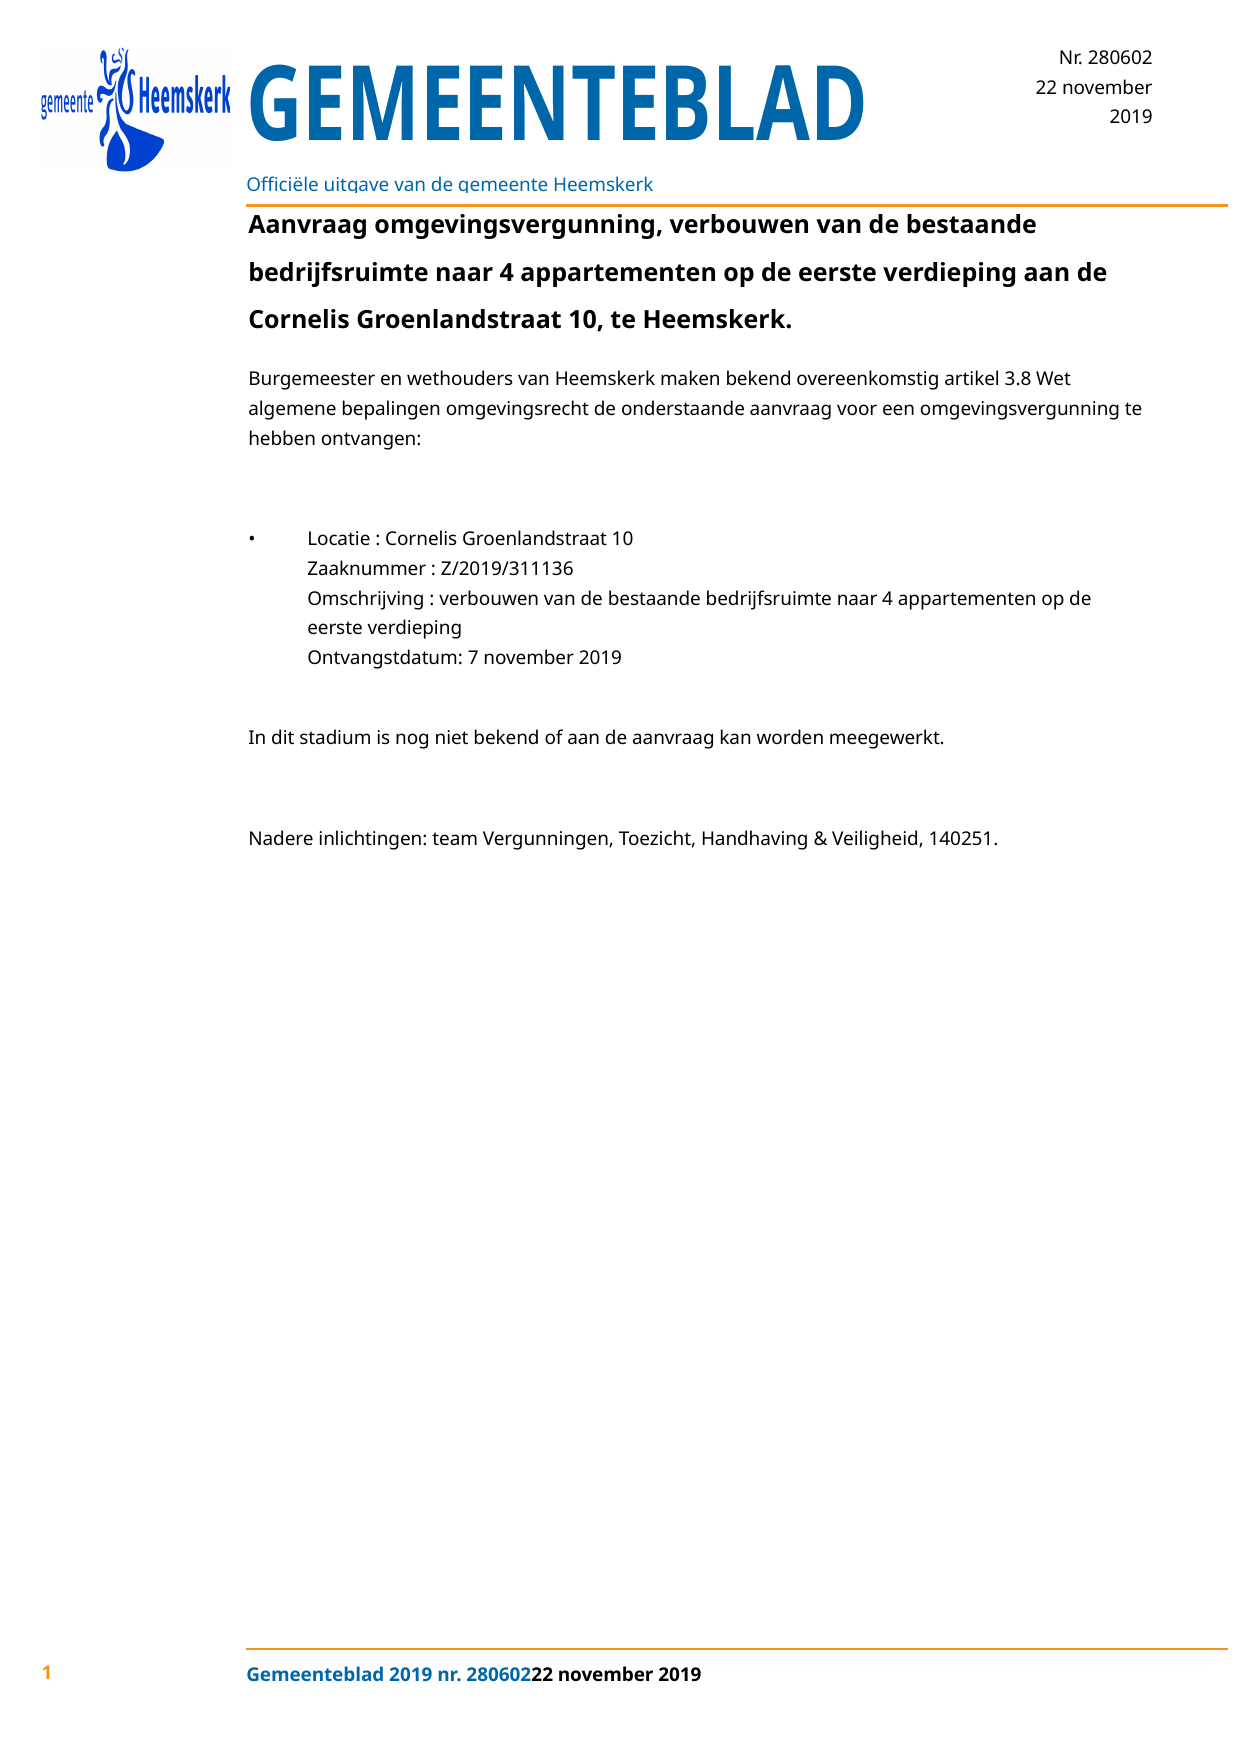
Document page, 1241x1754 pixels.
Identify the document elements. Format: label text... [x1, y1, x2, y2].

list Zaaknummer : Z/2019/311136 [248, 555, 1152, 581]
picture [41, 47, 231, 172]
list Locatie : Cornelis Groenlandstraat 10 [248, 526, 1152, 551]
list Ontvangstdatum: 7 november 2019 [248, 644, 1152, 669]
text Nadere inlichtingen: team Vergunningen, Toezicht, Handhaving & Veiligheid, 140251. [248, 825, 1152, 850]
text In dit stadium is nog niet bekend of aan de aanvraag kan worden meegewerkt. [248, 724, 1152, 749]
list Omschrijving : verbouwen van de bestaande bedrijfsruimte naar 4 appartementen op de eerste verdieping [248, 585, 1152, 640]
text Aanvraag omgevingsvergunning, verbouwen van de bestaande bedrijfsruimte naar 4 appartementen op de eerste verdieping aan de Cornelis Groenlandstraat 10, te Heemskerk. [248, 207, 1152, 336]
text Burgemeester en wethouders van Heemskerk maken bekend overeenkomstig artikel 3.8 Wet algemene bepalingen omgevingsrecht de onderstaande aanvraag voor een omgevingsvergunning te hebben ontvangen: [248, 366, 1152, 450]
